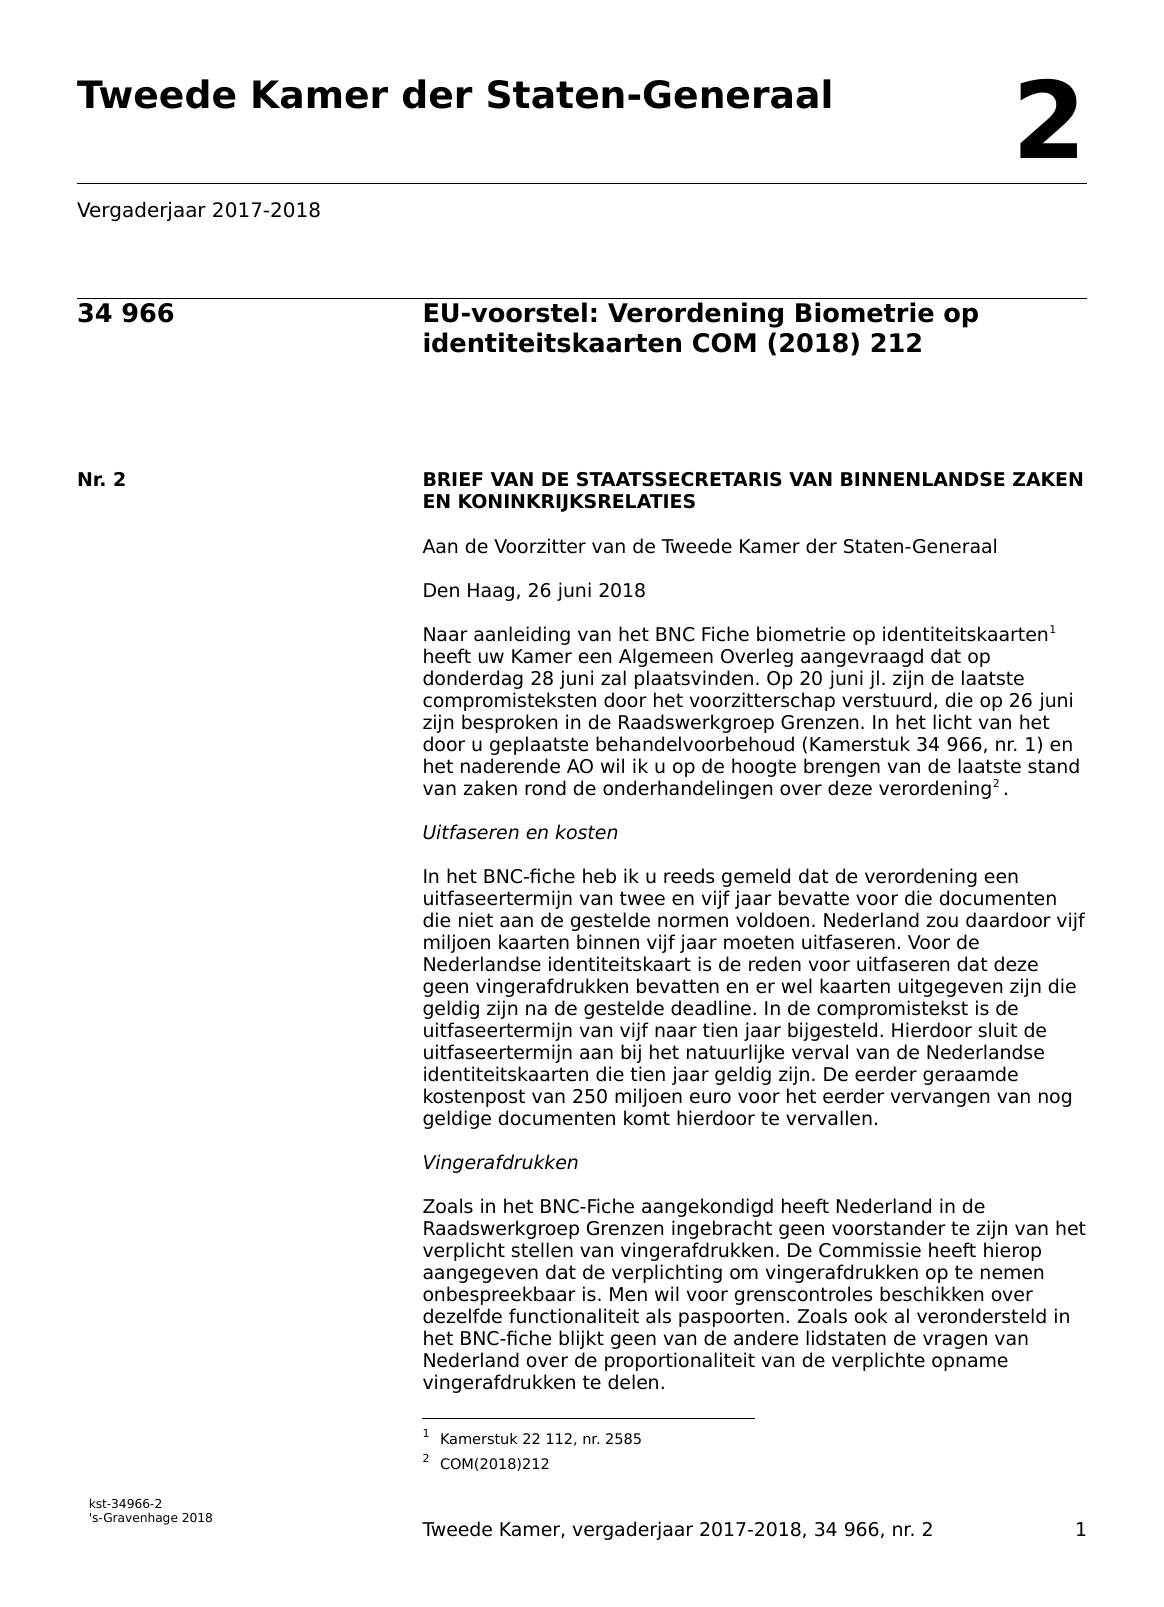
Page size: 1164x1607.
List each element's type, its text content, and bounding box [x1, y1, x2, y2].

subtitle Nr. 2 BRIEF VAN DE STAATSSECRETARIS VAN BINNENLANDSE ZAKEN EN KONINKRIJKSRELATIES [77, 469, 1087, 513]
subtitle Vingerafdrukken [422, 1152, 1087, 1174]
subtitle 34 966 EU-voorstel: Verordening Biometrie op identiteitskaarten COM (2018) 212 [77, 299, 1087, 358]
text Den Haag, 26 juni 2018 [422, 580, 1087, 602]
table_header Tweede Kamer der Staten-Generaal [77, 59, 886, 183]
text Kamerstuk 22 112, nr. 2585 [422, 1427, 1087, 1449]
text Zoals in het BNC-Fiche aangekondigd heeft Nederland in de Raadswerkgroep Grenzen ingebracht geen voorstander te zijn van het verplicht stellen van vingerafdrukken. De Commissie heeft hierop aangegeven dat de verplichting om vingerafdrukken op te nemen onbespreekbaar is. Men wil voor grenscontroles beschikken over dezelfde functionaliteit als paspoorten. Zoals ook al verondersteld in het BNC-fiche blijkt geen van de andere lidstaten de vragen van Nederland over de proportionaliteit van de verplichte opname vingerafdrukken te delen. [422, 1196, 1087, 1394]
text COM(2018)212 [422, 1452, 1087, 1474]
text 's-Gravenhage 2018 [88, 1511, 323, 1525]
table_cell Vergaderjaar 2017-2018 [77, 184, 1087, 298]
subtitle Uitfaseren en kosten [422, 822, 1087, 844]
text kst-34966-2 [88, 1497, 323, 1511]
text Aan de Voorzitter van de Tweede Kamer der Staten-Generaal [422, 536, 1087, 557]
text In het BNC-fiche heb ik u reeds gemeld dat de verordening een uitfaseertermijn van twee en vijf jaar bevatte voor die documenten die niet aan de gestelde normen voldoen. Nederland zou daardoor vijf miljoen kaarten binnen vijf jaar moeten uitfaseren. Voor de Nederlandse identiteitskaart is de reden voor uitfaseren dat deze geen vingerafdrukken bevatten en er wel kaarten uitgegeven zijn die geldig zijn na de gestelde deadline. In de compromistekst is de uitfaseertermijn van vijf naar tien jaar bijgesteld. Hierdoor sluit de uitfaseertermijn aan bij het natuurlijke verval van de Nederlandse identiteitskaarten die tien jaar geldig zijn. De eerder geraamde kostenpost van 250 miljoen euro voor het eerder vervangen van nog geldige documenten komt hierdoor te vervallen. [422, 866, 1087, 1130]
text Naar aanleiding van het BNC Fiche biometrie op identiteitskaarten heeft uw Kamer een Algemeen Overleg aangevraagd dat op donderdag 28 juni zal plaatsvinden. Op 20 juni jl. zijn de laatste compromisteksten door het voorzitterschap verstuurd, die op 26 juni zijn besproken in de Raadswerkgroep Grenzen. In het licht van het door u geplaatste behandelvoorbehoud (Kamerstuk 34 966, nr. 1) en het naderende AO wil ik u op de hoogte brengen van de laatste stand van zaken rond de onderhandelingen over deze verordening. [422, 624, 1087, 800]
table_header 2 [886, 59, 1087, 183]
